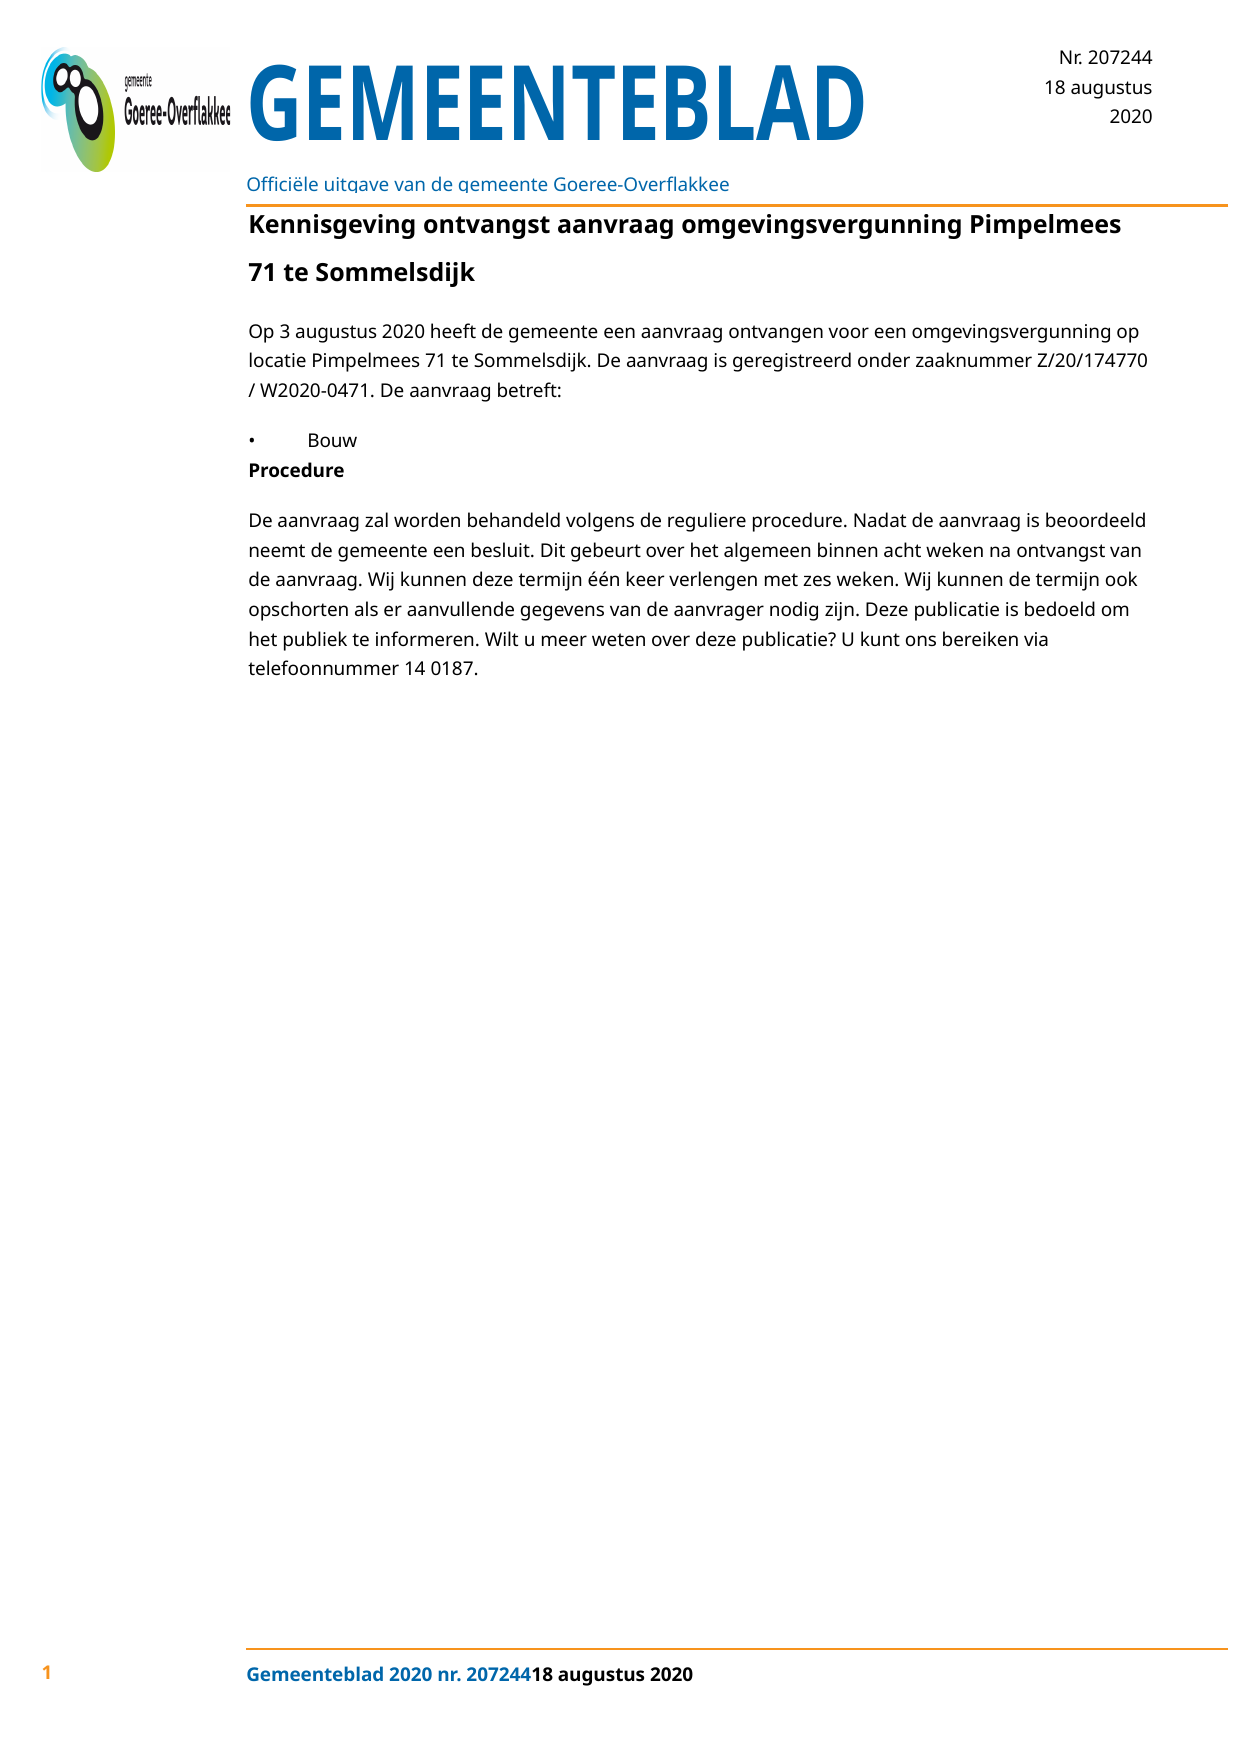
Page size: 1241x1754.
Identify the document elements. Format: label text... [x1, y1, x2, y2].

list Bouw [248, 427, 1152, 453]
text Kennisgeving ontvangst aanvraag omgevingsvergunning Pimpelmees 71 te Sommelsdijk [248, 207, 1152, 288]
text Op 3 augustus 2020 heeft de gemeente een aanvraag ontvangen voor een omgevingsvergunning op locatie Pimpelmees 71 te Sommelsdijk. De aanvraag is geregistreerd onder zaaknummer Z/20/174770 / W2020-0471. De aanvraag betreft: [248, 318, 1152, 403]
text De aanvraag zal worden behandeld volgens de reguliere procedure. Nadat de aanvraag is beoordeeld neemt de gemeente een besluit. Dit gebeurt over het algemeen binnen acht weken na ontvangst van de aanvraag. Wij kunnen deze termijn één keer verlengen met zes weken. Wij kunnen de termijn ook opschorten als er aanvullende gegevens van de aanvrager nodig zijn. Deze publicatie is bedoeld om het publiek te informeren. Wilt u meer weten over deze publicatie? U kunt ons bereiken via telefoonnummer 14 0187. [248, 507, 1152, 681]
picture [41, 47, 231, 172]
text Procedure [248, 457, 1152, 483]
